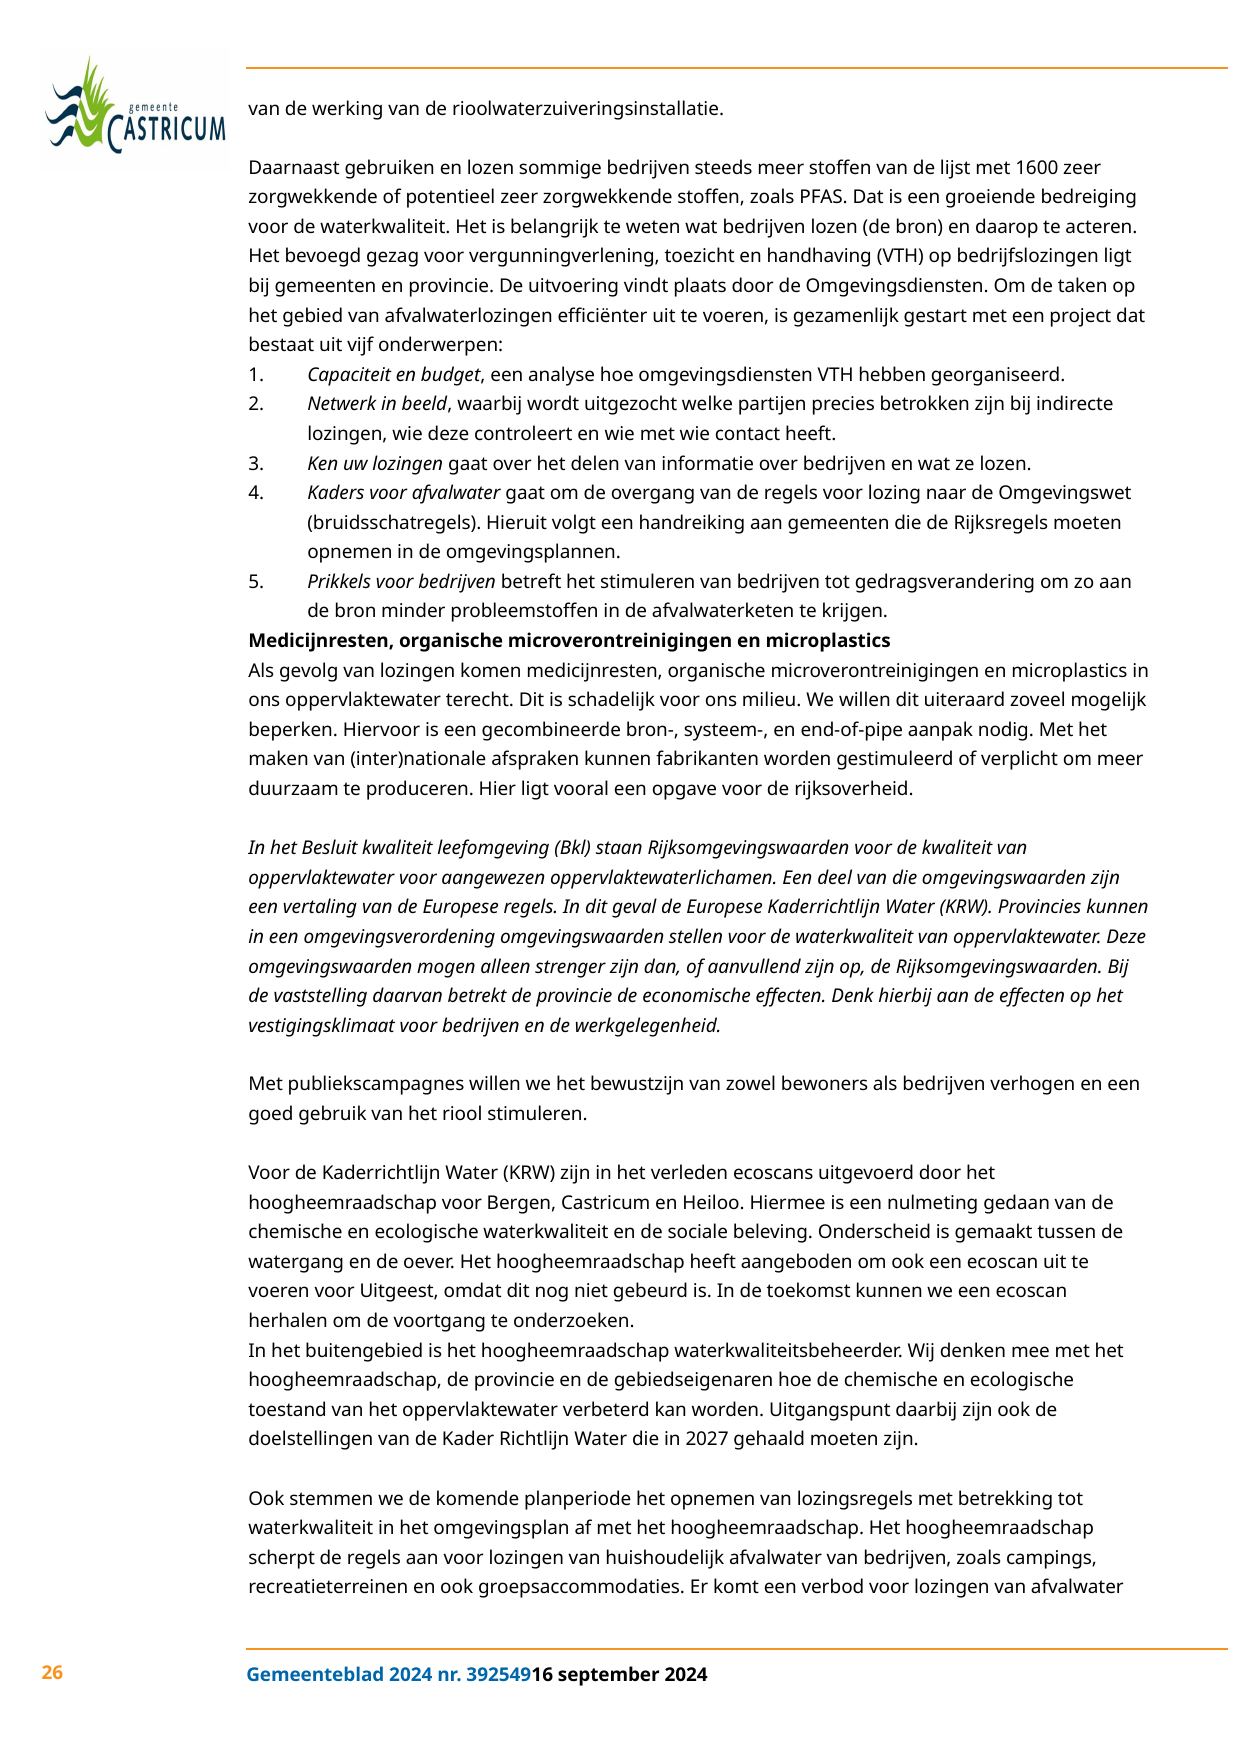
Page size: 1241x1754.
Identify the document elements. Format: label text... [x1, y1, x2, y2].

table_header Voor de Kaderrichtlijn Water (KRW) zijn in het verleden ecoscans uitgevoerd door het hoogheemraadschap voor Bergen, Castricum en Heiloo. Hiermee is een nulmeting gedaan van de chemische en ecologische waterkwaliteit en de sociale beleving. Onderscheid is gemaakt tussen de watergang en de oever. Het hoogheemraadschap heeft aangeboden om ook een ecoscan uit te voeren voor Uitgeest, omdat dit nog niet gebeurd is. In de toekomst kunnen we een ecoscan herhalen om de voortgang te onderzoeken. In het buitengebied is het hoogheemraadschap waterkwaliteitsbeheerder. Wij denken mee met het hoogheemraadschap, de provincie en de gebiedseigenaren hoe de chemische en ecologische toestand van het oppervlaktewater verbeterd kan worden. Uitgangspunt daarbij zijn ook de doelstellingen van de Kader Richtlijn Water die in 2027 gehaald moeten zijn. Ook stemmen we de komende planperiode het opnemen van lozingsregels met betrekking tot waterkwaliteit in het omgevingsplan af met het hoogheemraadschap. Het hoogheemraadschap scherpt de regels aan voor lozingen van huishoudelijk afvalwater van bedrijven, zoals campings, recreatieterreinen en ook groepsaccommodaties. Er komt een verbod voor lozingen van afvalwater [248, 1159, 1152, 1599]
list Netwerk in beeld, waarbij wordt uitgezocht welke partijen precies betrokken zijn bij indirecte lozingen, wie deze controleert en wie met wie contact heeft. [248, 391, 1152, 446]
list Ken uw lozingen gaat over het delen van informatie over bedrijven en wat ze lozen. [248, 450, 1152, 476]
picture [41, 47, 231, 172]
list Capaciteit en budget, een analyse hoe omgevingsdiensten VTH hebben georganiseerd. [248, 361, 1152, 387]
list Prikkels voor bedrijven betreft het stimuleren van bedrijven tot gedragsverandering om zo aan de bron minder probleemstoffen in de afvalwaterketen te krijgen. [248, 568, 1152, 623]
text Met publiekscampagnes willen we het bewustzijn van zowel bewoners als bedrijven verhogen en een goed gebruik van het riool stimuleren. [248, 1071, 1152, 1126]
list Kaders voor afvalwater gaat om de overgang van de regels voor lozing naar de Omgevingswet (bruidsschatregels). Hieruit volgt een handreiking aan gemeenten die de Rijksregels moeten opnemen in de omgevingsplannen. [248, 479, 1152, 564]
text Medicijnresten, organische microverontreinigingen en microplastics [248, 627, 1152, 653]
text Als gevolg van lozingen komen medicijnresten, organische microverontreinigingen en microplastics in ons oppervlaktewater terecht. Dit is schadelijk voor ons milieu. We willen dit uiteraard zoveel mogelijk beperken. Hiervoor is een gecombineerde bron-, systeem-, en end-of-pipe aanpak nodig. Met het maken van (inter)nationale afspraken kunnen fabrikanten worden gestimuleerd of verplicht om meer duurzaam te produceren. Hier ligt vooral een opgave voor de rijksoverheid. [248, 657, 1152, 801]
text van de werking van de rioolwaterzuiveringsinstallatie. [248, 95, 1152, 121]
table_header In het Besluit kwaliteit leefomgeving (Bkl) staan Rijksomgevingswaarden voor de kwaliteit van oppervlaktewater voor aangewezen oppervlaktewaterlichamen. Een deel van die omgevingswaarden zijn een vertaling van de Europese regels. In dit geval de Europese Kaderrichtlijn Water (KRW). Provincies kunnen in een omgevingsverordening omgevingswaarden stellen voor de waterkwaliteit van oppervlaktewater. Deze omgevingswaarden mogen alleen strenger zijn dan, of aanvullend zijn op, de Rijksomgevingswaarden. Bij de vaststelling daarvan betrekt de provincie de economische effecten. Denk hierbij aan de effecten op het vestigingsklimaat voor bedrijven en de werkgelegenheid. [248, 835, 1152, 1038]
text Daarnaast gebruiken en lozen sommige bedrijven steeds meer stoffen van de lijst met 1600 zeer zorgwekkende of potentieel zeer zorgwekkende stoffen, zoals PFAS. Dat is een groeiende bedreiging voor de waterkwaliteit. Het is belangrijk te weten wat bedrijven lozen (de bron) en daarop te acteren. Het bevoegd gezag voor vergunningverlening, toezicht en handhaving (VTH) op bedrijfslozingen ligt bij gemeenten en provincie. De uitvoering vindt plaats door de Omgevingsdiensten. Om de taken op het gebied van afvalwaterlozingen efficiënter uit te voeren, is gezamenlijk gestart met een project dat bestaat uit vijf onderwerpen: [248, 154, 1152, 357]
